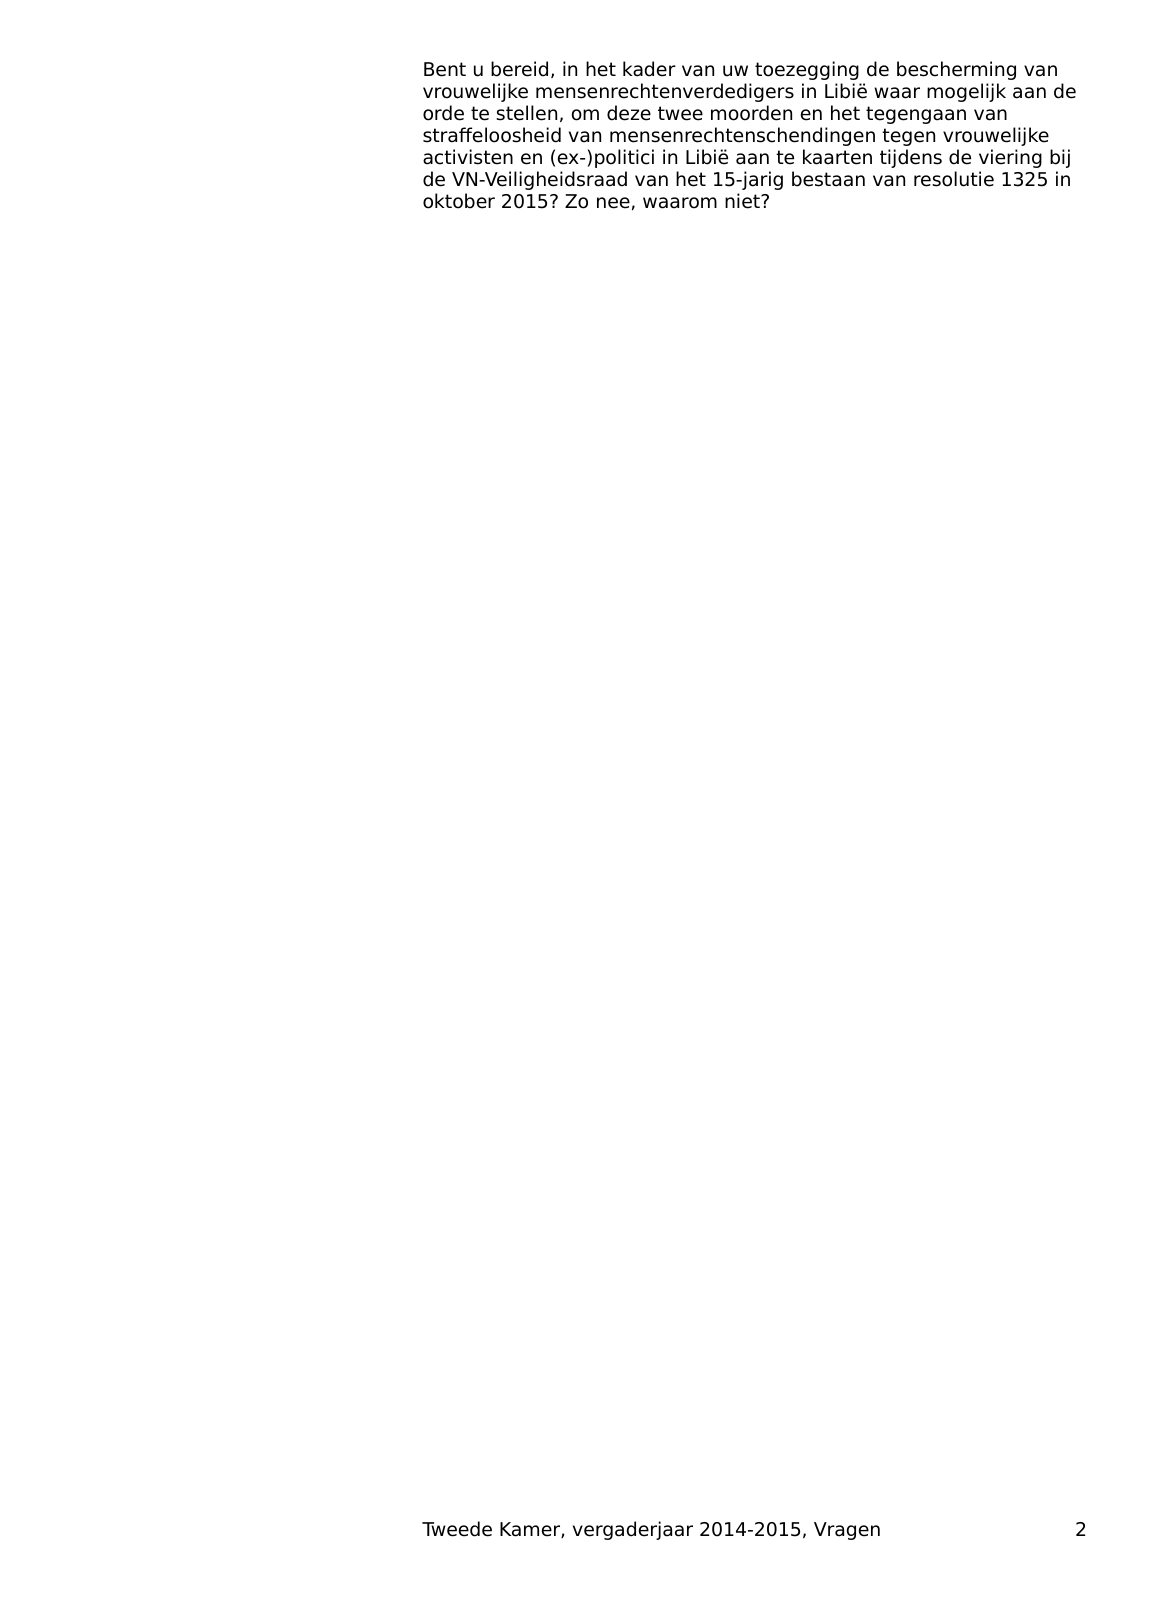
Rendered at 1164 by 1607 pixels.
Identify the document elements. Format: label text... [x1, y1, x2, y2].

text Bent u bereid, in het kader van uw toezegging de bescherming van vrouwelijke mensenrechtenverdedigers in Libië waar mogelijk aan de orde te stellen, om deze twee moorden en het tegengaan van straffeloosheid van mensenrechtenschendingen tegen vrouwelijke activisten en (ex-)politici in Libië aan te kaarten tijdens de viering bij de VN-Veiligheidsraad van het 15-jarig bestaan van resolutie 1325 in oktober 2015? Zo nee, waarom niet? [422, 59, 1087, 213]
